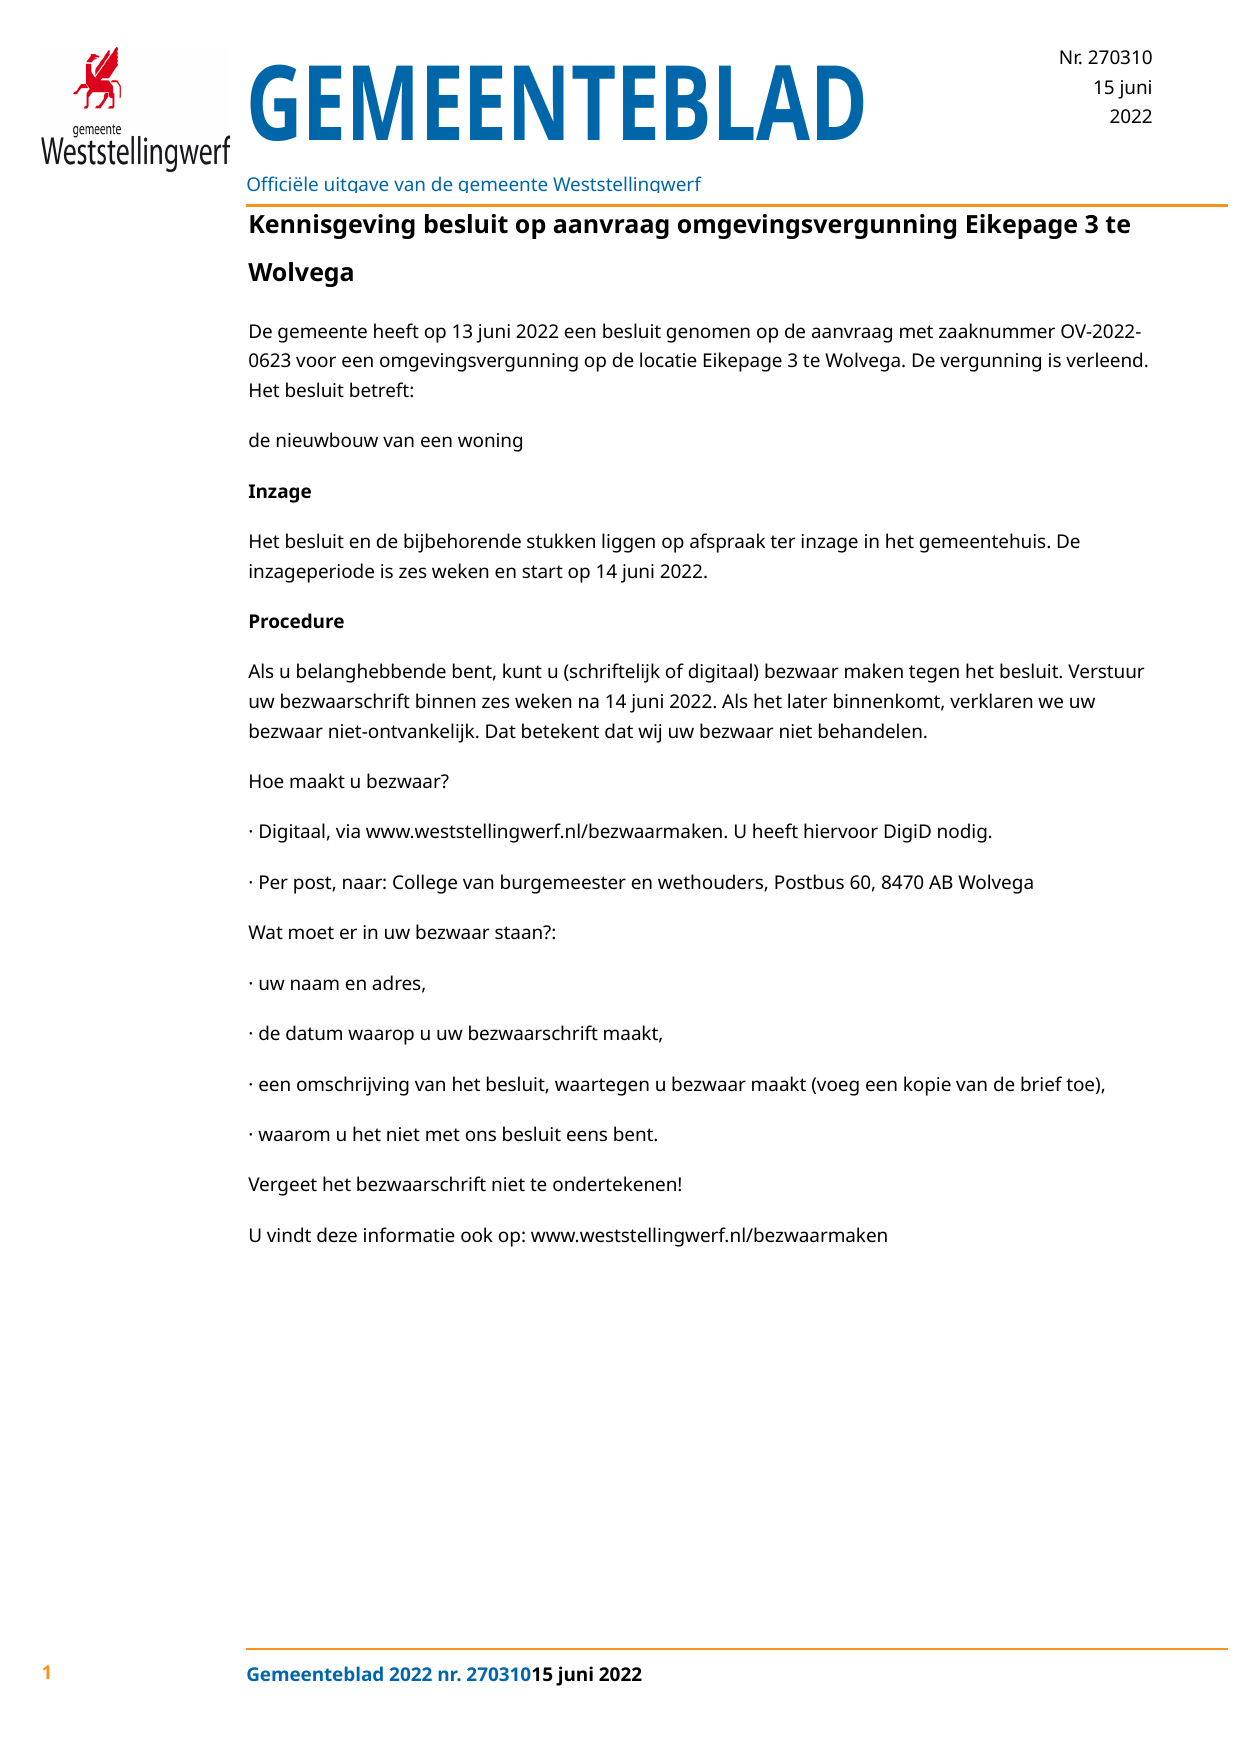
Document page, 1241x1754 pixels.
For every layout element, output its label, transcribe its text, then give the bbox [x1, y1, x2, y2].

text U vindt deze informatie ook op: www.weststellingwerf.nl/bezwaarmaken [248, 1222, 1152, 1248]
text Kennisgeving besluit op aanvraag omgevingsvergunning Eikepage 3 te Wolvega [248, 207, 1152, 288]
text De gemeente heeft op 13 juni 2022 een besluit genomen op de aanvraag met zaaknummer OV-2022-0623 voor een omgevingsvergunning op de locatie Eikepage 3 te Wolvega. De vergunning is verleend. Het besluit betreft: [248, 318, 1152, 403]
text Als u belanghebbende bent, kunt u (schriftelijk of digitaal) bezwaar maken tegen het besluit. Verstuur uw bezwaarschrift binnen zes weken na 14 juni 2022. Als het later binnenkomt, verklaren we uw bezwaar niet-ontvankelijk. Dat betekent dat wij uw bezwaar niet behandelen. [248, 659, 1152, 744]
text Het besluit en de bijbehorende stukken liggen op afspraak ter inzage in het gemeentehuis. De inzageperiode is zes weken en start op 14 juni 2022. [248, 528, 1152, 584]
text · Per post, naar: College van burgemeester en wethouders, Postbus 60, 8470 AB Wolvega [248, 869, 1152, 895]
text · uw naam en adres, [248, 970, 1152, 996]
text · de datum waarop u uw bezwaarschrift maakt, [248, 1020, 1152, 1046]
text · een omschrijving van het besluit, waartegen u bezwaar maakt (voeg een kopie van de brief toe), [248, 1071, 1152, 1097]
text Vergeet het bezwaarschrift niet te ondertekenen! [248, 1172, 1152, 1197]
text · waarom u het niet met ons besluit eens bent. [248, 1121, 1152, 1147]
text Wat moet er in uw bezwaar staan?: [248, 919, 1152, 945]
text de nieuwbouw van een woning [248, 427, 1152, 453]
text Hoe maakt u bezwaar? [248, 768, 1152, 794]
text Procedure [248, 608, 1152, 634]
text Inzage [248, 478, 1152, 504]
picture [41, 47, 231, 172]
text · Digitaal, via www.weststellingwerf.nl/bezwaarmaken. U heeft hiervoor DigiD nodig. [248, 819, 1152, 844]
